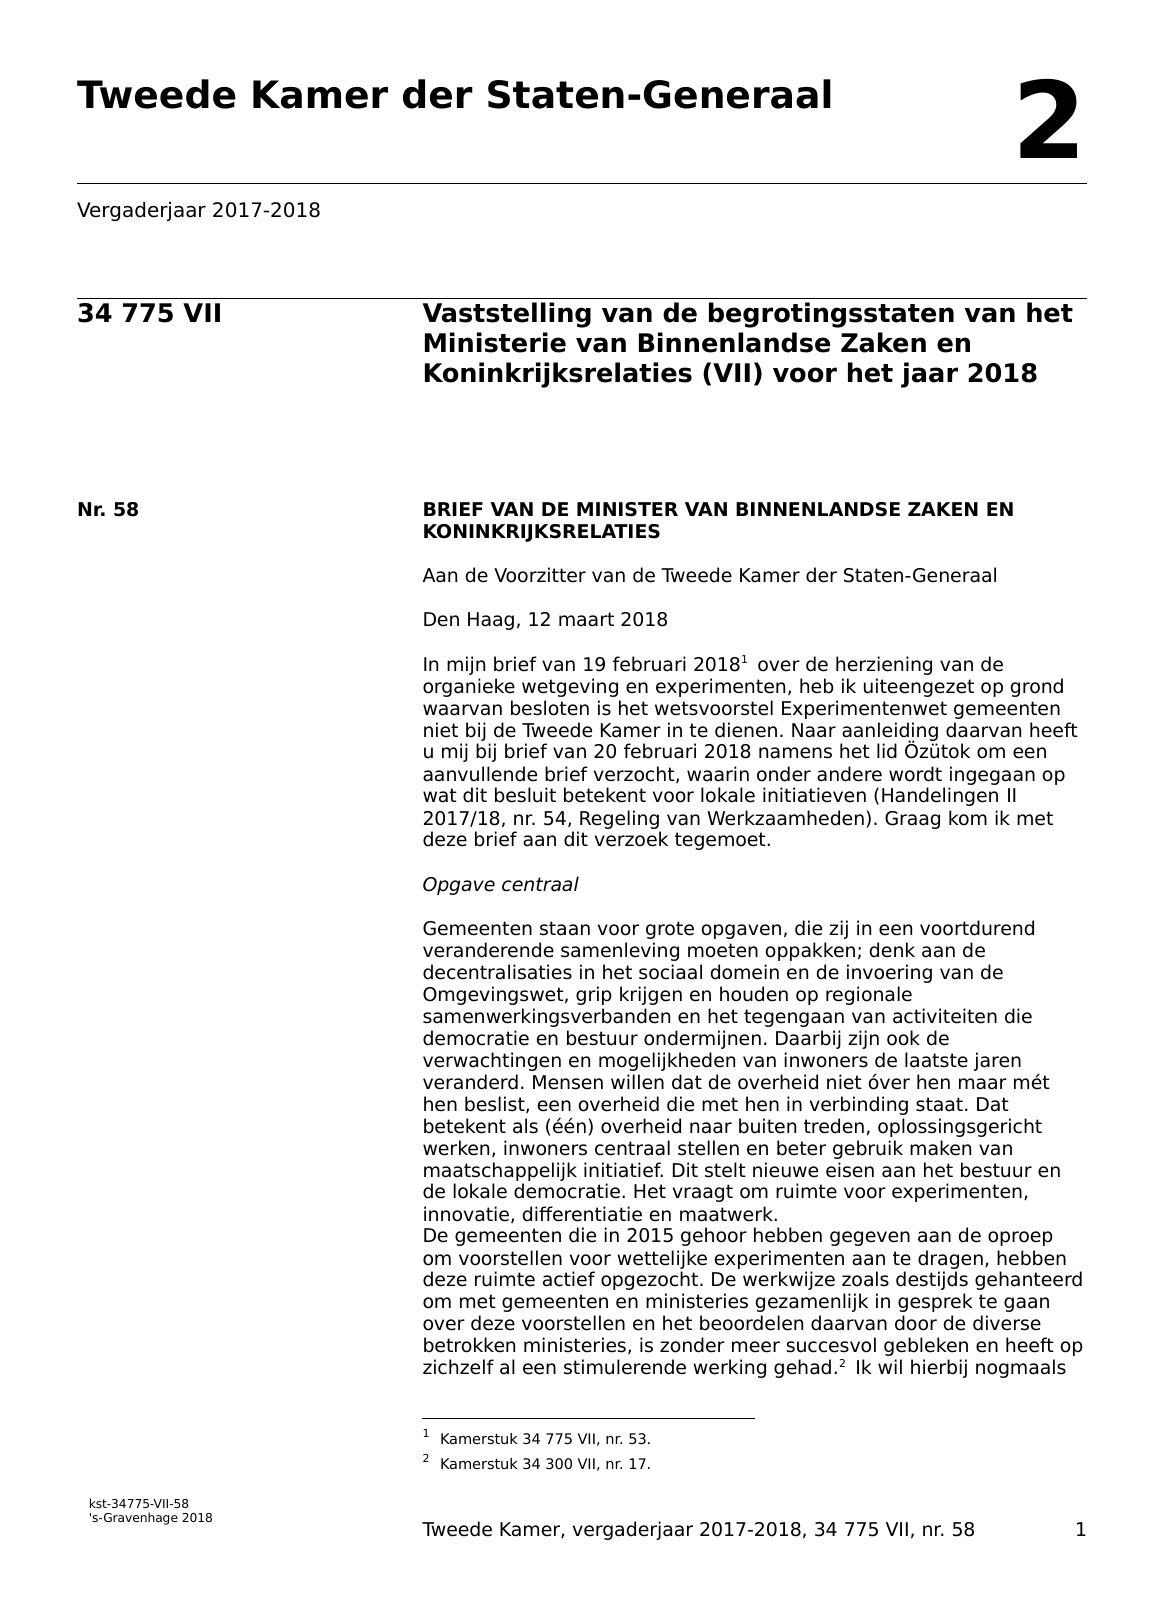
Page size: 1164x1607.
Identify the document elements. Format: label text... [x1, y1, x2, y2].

table_header Tweede Kamer der Staten-Generaal [77, 59, 886, 183]
subtitle Opgave centraal [422, 873, 1087, 896]
text De gemeenten die in 2015 gehoor hebben gegeven aan de oproep om voorstellen voor wettelijke experimenten aan te dragen, hebben deze ruimte actief opgezocht. De werkwijze zoals destijds gehanteerd om met gemeenten en ministeries gezamenlijk in gesprek te gaan over deze voorstellen en het beoordelen daarvan door de diverse betrokken ministeries, is zonder meer succesvol gebleken en heeft op zichzelf al een stimulerende werking gehad. Ik wil hierbij nogmaals [422, 1225, 1087, 1379]
table_cell Vergaderjaar 2017-2018 [77, 184, 1087, 298]
table_header 2 [886, 59, 1087, 183]
text Aan de Voorzitter van de Tweede Kamer der Staten-Generaal [422, 565, 1087, 587]
text kst-34775-VII-58 [88, 1497, 323, 1511]
text 's-Gravenhage 2018 [88, 1511, 323, 1525]
text Den Haag, 12 maart 2018 [422, 609, 1087, 631]
subtitle 34 775 VII Vaststelling van de begrotingsstaten van het Ministerie van Binnenlandse Zaken en Koninkrijksrelaties (VII) voor het jaar 2018 [77, 299, 1087, 388]
text In mijn brief van 19 februari 2018 over de herziening van de organieke wetgeving en experimenten, heb ik uiteengezet op grond waarvan besloten is het wetsvoorstel Experimentenwet gemeenten niet bij de Tweede Kamer in te dienen. Naar aanleiding daarvan heeft u mij bij brief van 20 februari 2018 namens het lid Özütok om een aanvullende brief verzocht, waarin onder andere wordt ingegaan op wat dit besluit betekent voor lokale initiatieven (Handelingen II 2017/18, nr. 54, Regeling van Werkzaamheden). Graag kom ik met deze brief aan dit verzoek tegemoet. [422, 653, 1087, 851]
text Kamerstuk 34 775 VII, nr. 53. [422, 1427, 1087, 1449]
text Kamerstuk 34 300 VII, nr. 17. [422, 1452, 1087, 1474]
text Gemeenten staan voor grote opgaven, die zij in een voortdurend veranderende samenleving moeten oppakken; denk aan de decentralisaties in het sociaal domein en de invoering van de Omgevingswet, grip krijgen en houden op regionale samenwerkingsverbanden en het tegengaan van activiteiten die democratie en bestuur ondermijnen. Daarbij zijn ook de verwachtingen en mogelijkheden van inwoners de laatste jaren veranderd. Mensen willen dat de overheid niet óver hen maar mét hen beslist, een overheid die met hen in verbinding staat. Dat betekent als (één) overheid naar buiten treden, oplossingsgericht werken, inwoners centraal stellen en beter gebruik maken van maatschappelijk initiatief. Dit stelt nieuwe eisen aan het bestuur en de lokale democratie. Het vraagt om ruimte voor experimenten, innovatie, differentiatie en maatwerk. [422, 918, 1087, 1225]
subtitle Nr. 58 BRIEF VAN DE MINISTER VAN BINNENLANDSE ZAKEN EN KONINKRIJKSRELATIES [77, 499, 1087, 543]
